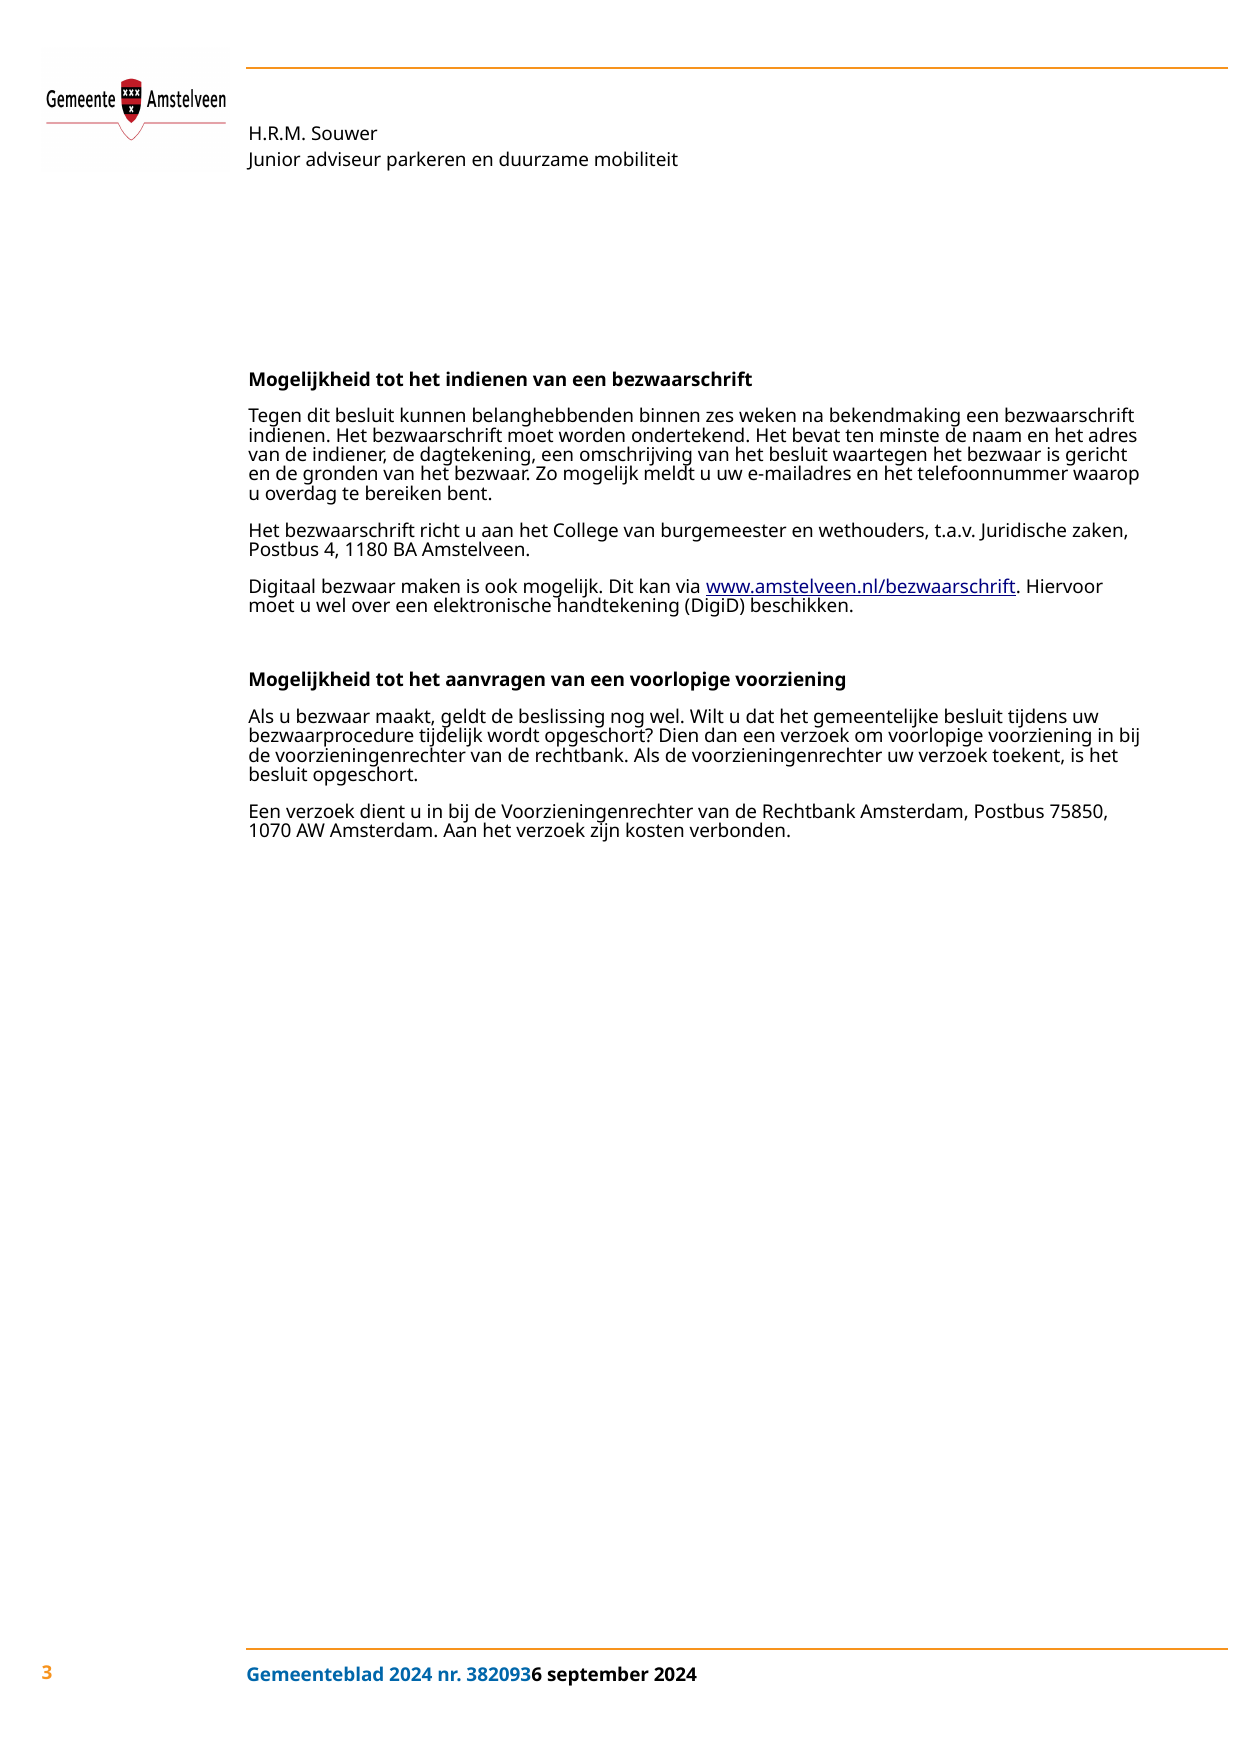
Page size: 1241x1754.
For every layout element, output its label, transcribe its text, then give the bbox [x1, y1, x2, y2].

text Een verzoek dient u in bij de Voorzieningenrechter van de Rechtbank Amsterdam, Postbus 75850, 1070 AW Amsterdam. Aan het verzoek zijn kosten verbonden. [248, 803, 1152, 841]
text Junior adviseur parkeren en duurzame mobiliteit [248, 146, 1152, 172]
text Digitaal bezwaar maken is ook mogelijk. Dit kan via www.amstelveen.nl/bezwaarschrift. Hiervoor moet u wel over een elektronische handtekening (DigiD) beschikken. [248, 578, 1152, 616]
text Het bezwaarschrift richt u aan het College van burgemeester en wethouders, t.a.v. Juridische zaken, Postbus 4, 1180 BA Amstelveen. [248, 522, 1152, 560]
text Tegen dit besluit kunnen belanghebbenden binnen zes weken na bekendmaking een bezwaarschrift indienen. Het bezwaarschrift moet worden ondertekend. Het bevat ten minste de naam en het adres van de indiener, de dagtekening, een omschrijving van het besluit waartegen het bezwaar is gericht en de gronden van het bezwaar. Zo mogelijk meldt u uw e-mailadres en het telefoonnummer waarop u overdag te bereiken bent. [248, 407, 1152, 504]
text Mogelijkheid tot het aanvragen van een voorlopige voorziening [248, 671, 1152, 690]
picture [41, 47, 231, 172]
text H.R.M. Souwer [248, 121, 1152, 146]
text Mogelijkheid tot het indienen van een bezwaarschrift [248, 371, 1152, 390]
text Als u bezwaar maakt, geldt de beslissing nog wel. Wilt u dat het gemeentelijke besluit tijdens uw bezwaarprocedure tijdelijk wordt opgeschort? Dien dan een verzoek om voorlopige voorziening in bij de voorzieningenrechter van de rechtbank. Als de voorzieningenrechter uw verzoek toekent, is het besluit opgeschort. [248, 708, 1152, 785]
